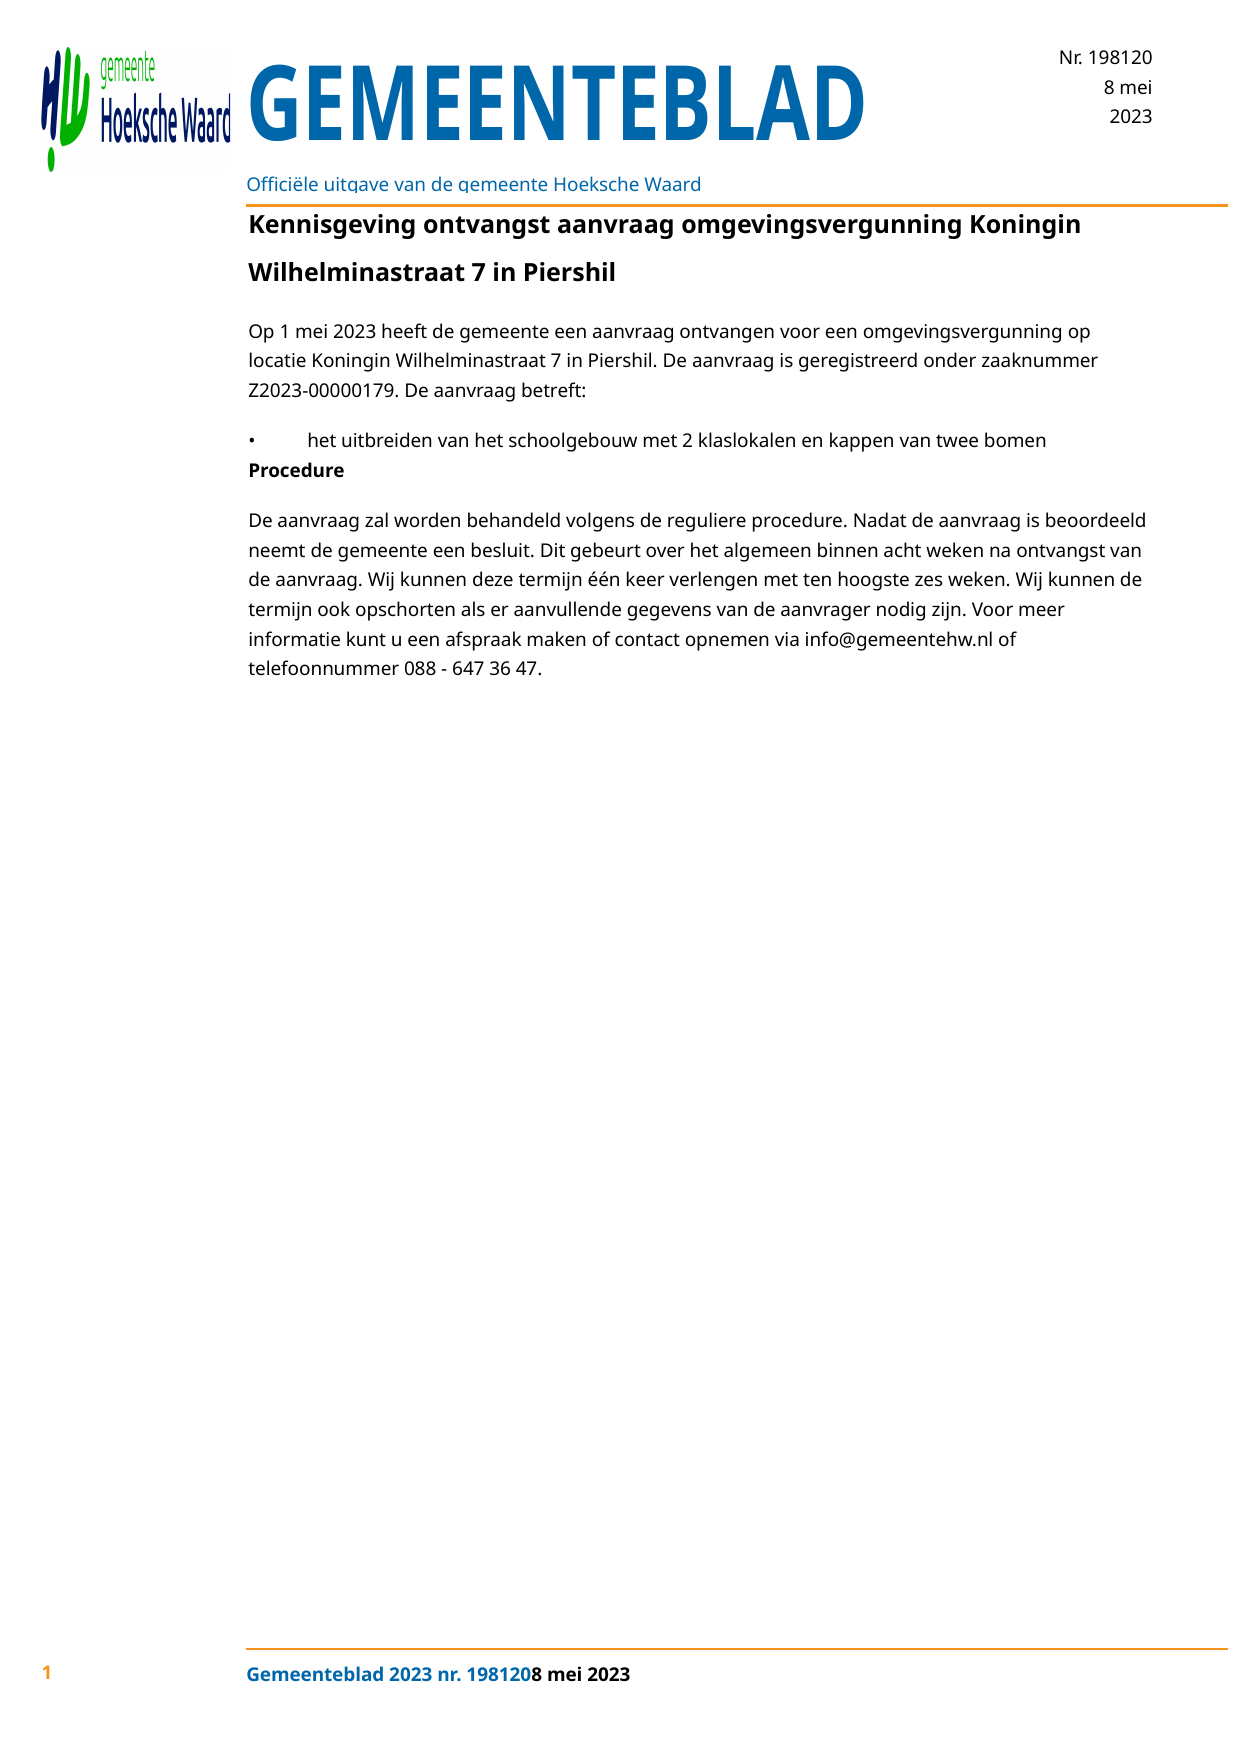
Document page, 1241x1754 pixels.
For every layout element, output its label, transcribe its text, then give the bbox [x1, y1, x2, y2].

text Kennisgeving ontvangst aanvraag omgevingsvergunning Koningin Wilhelminastraat 7 in Piershil [248, 207, 1152, 288]
picture [41, 47, 231, 172]
text Op 1 mei 2023 heeft de gemeente een aanvraag ontvangen voor een omgevingsvergunning op locatie Koningin Wilhelminastraat 7 in Piershil. De aanvraag is geregistreerd onder zaaknummer Z2023-00000179. De aanvraag betreft: [248, 318, 1152, 403]
list het uitbreiden van het schoolgebouw met 2 klaslokalen en kappen van twee bomen [248, 427, 1152, 453]
text De aanvraag zal worden behandeld volgens de reguliere procedure. Nadat de aanvraag is beoordeeld neemt de gemeente een besluit. Dit gebeurt over het algemeen binnen acht weken na ontvangst van de aanvraag. Wij kunnen deze termijn één keer verlengen met ten hoogste zes weken. Wij kunnen de termijn ook opschorten als er aanvullende gegevens van de aanvrager nodig zijn. Voor meer informatie kunt u een afspraak maken of contact opnemen via info@gemeentehw.nl of telefoonnummer 088 - 647 36 47. [248, 507, 1152, 681]
text Procedure [248, 457, 1152, 483]
